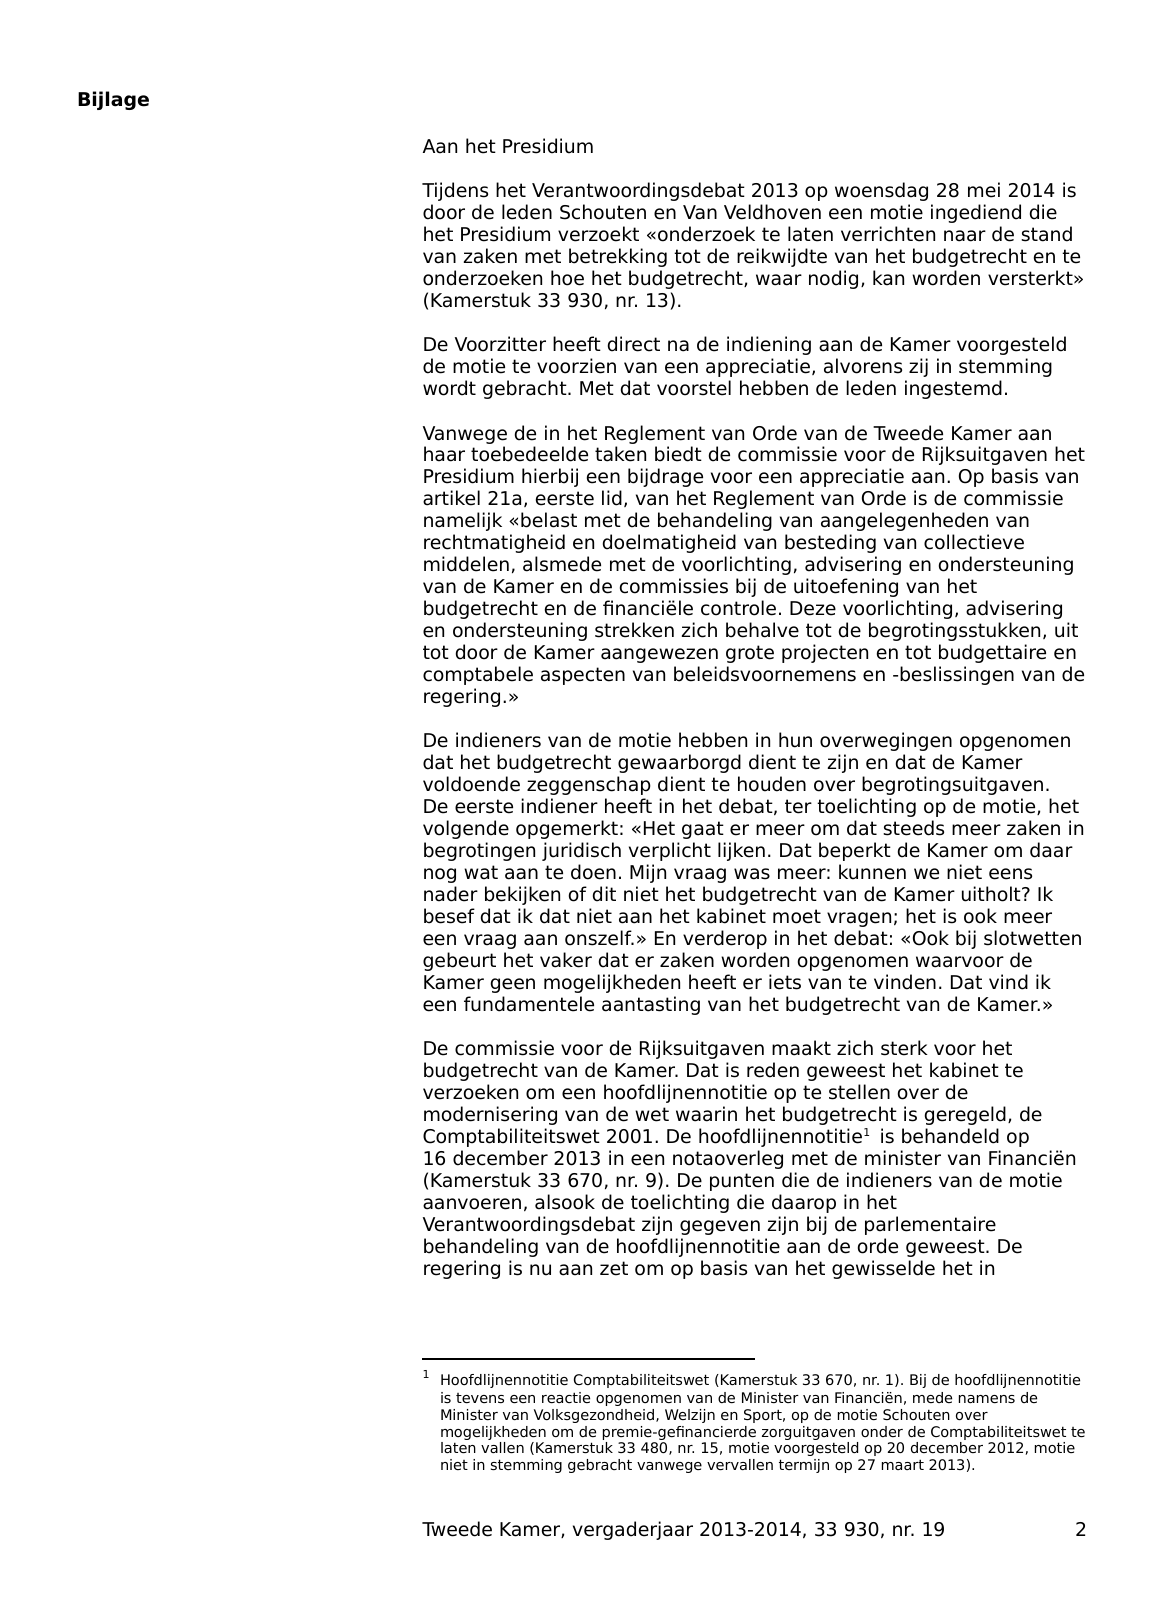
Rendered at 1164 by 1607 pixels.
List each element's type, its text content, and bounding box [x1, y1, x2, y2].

text De commissie voor de Rijksuitgaven maakt zich sterk voor het budgetrecht van de Kamer. Dat is reden geweest het kabinet te verzoeken om een hoofdlijnennotitie op te stellen over de modernisering van de wet waarin het budgetrecht is geregeld, de Comptabiliteitswet 2001. De hoofdlijnennotitie is behandeld op 16 december 2013 in een notaoverleg met de minister van Financiën (Kamerstuk 33 670, nr. 9). De punten die de indieners van de motie aanvoeren, alsook de toelichting die daarop in het Verantwoordingsdebat zijn gegeven zijn bij de parlementaire behandeling van de hoofdlijnennotitie aan de orde geweest. De regering is nu aan zet om op basis van het gewisselde het in [422, 1038, 1087, 1280]
text De Voorzitter heeft direct na de indiening aan de Kamer voorgesteld de motie te voorzien van een appreciatie, alvorens zij in stemming wordt gebracht. Met dat voorstel hebben de leden ingestemd. [422, 334, 1087, 400]
text De indieners van de motie hebben in hun overwegingen opgenomen dat het budgetrecht gewaarborgd dient te zijn en dat de Kamer voldoende zeggenschap dient te houden over begrotingsuitgaven. [422, 730, 1087, 796]
text Tijdens het Verantwoordingsdebat 2013 op woensdag 28 mei 2014 is door de leden Schouten en Van Veldhoven een motie ingediend die het Presidium verzoekt «onderzoek te laten verrichten naar de stand van zaken met betrekking tot de reikwijdte van het budgetrecht en te onderzoeken hoe het budgetrecht, waar nodig, kan worden versterkt» (Kamerstuk 33 930, nr. 13). [422, 180, 1087, 312]
text Aan het Presidium [422, 136, 1087, 158]
text De eerste indiener heeft in het debat, ter toelichting op de motie, het volgende opgemerkt: «Het gaat er meer om dat steeds meer zaken in begrotingen juridisch verplicht lijken. Dat beperkt de Kamer om daar nog wat aan te doen. Mijn vraag was meer: kunnen we niet eens nader bekijken of dit niet het budgetrecht van de Kamer uitholt? Ik besef dat ik dat niet aan het kabinet moet vragen; het is ook meer een vraag aan onszelf.» En verderop in het debat: «Ook bij slotwetten gebeurt het vaker dat er zaken worden opgenomen waarvoor de Kamer geen mogelijkheden heeft er iets van te vinden. Dat vind ik een fundamentele aantasting van het budgetrecht van de Kamer.» [422, 796, 1087, 1016]
text Vanwege de in het Reglement van Orde van de Tweede Kamer aan haar toebedeelde taken biedt de commissie voor de Rijksuitgaven het Presidium hierbij een bijdrage voor een appreciatie aan. Op basis van artikel 21a, eerste lid, van het Reglement van Orde is de commissie namelijk «belast met de behandeling van aangelegenheden van rechtmatigheid en doelmatigheid van besteding van collectieve middelen, alsmede met de voorlichting, advisering en ondersteuning van de Kamer en de commissies bij de uitoefening van het budgetrecht en de financiële controle. Deze voorlichting, advisering en ondersteuning strekken zich behalve tot de begrotingsstukken, uit tot door de Kamer aangewezen grote projecten en tot budgettaire en comptabele aspecten van beleidsvoornemens en -beslissingen van de regering.» [422, 422, 1087, 708]
text Hoofdlijnennotitie Comptabiliteitswet (Kamerstuk 33 670, nr. 1). Bij de hoofdlijnennotitie is tevens een reactie opgenomen van de Minister van Financiën, mede namens de Minister van Volksgezondheid, Welzijn en Sport, op de motie Schouten over mogelijkheden om de premie-gefinancierde zorguitgaven onder de Comptabiliteitswet te laten vallen (Kamerstuk 33 480, nr. 15, motie voorgesteld op 20 december 2012, motie niet in stemming gebracht vanwege vervallen termijn op 27 maart 2013). [422, 1368, 1087, 1474]
subtitle Bijlage [77, 89, 1087, 111]
